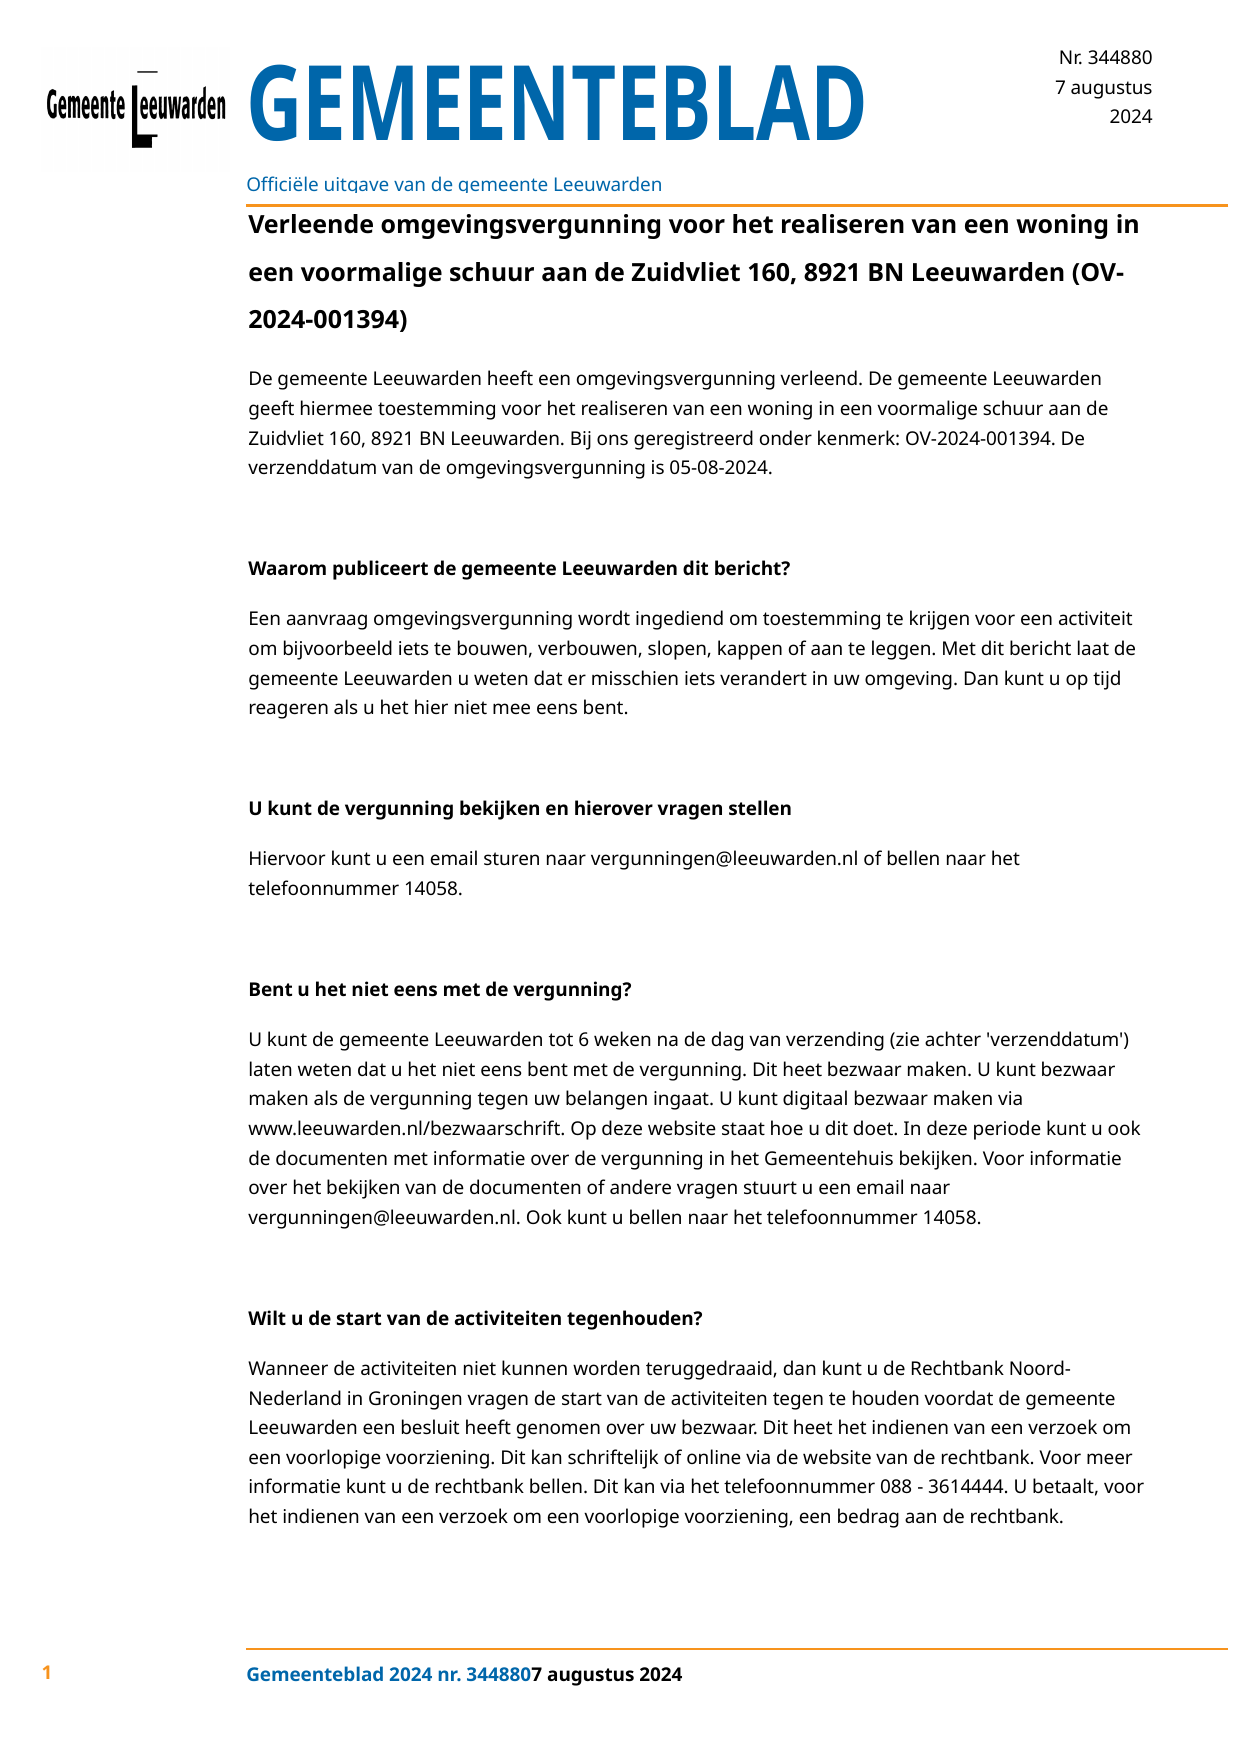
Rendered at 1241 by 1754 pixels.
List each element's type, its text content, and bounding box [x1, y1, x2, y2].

text Een aanvraag omgevingsvergunning wordt ingediend om toestemming te krijgen voor een activiteit om bijvoorbeeld iets te bouwen, verbouwen, slopen, kappen of aan te leggen. Met dit bericht laat de gemeente Leeuwarden u weten dat er misschien iets verandert in uw omgeving. Dan kunt u op tijd reageren als u het hier niet mee eens bent. [248, 606, 1152, 720]
text Wilt u de start van de activiteiten tegenhouden? [248, 1305, 1152, 1330]
text Verleende omgevingsvergunning voor het realiseren van een woning in een voormalige schuur aan de Zuidvliet 160, 8921 BN Leeuwarden (OV-2024-001394) [248, 207, 1152, 336]
text De gemeente Leeuwarden heeft een omgevingsvergunning verleend. De gemeente Leeuwarden geeft hiermee toestemming voor het realiseren van een woning in een voormalige schuur aan de Zuidvliet 160, 8921 BN Leeuwarden. Bij ons geregistreerd onder kenmerk: OV-2024-001394. De verzenddatum van de omgevingsvergunning is 05-08-2024. [248, 366, 1152, 480]
text Waarom publiceert de gemeente Leeuwarden dit bericht? [248, 555, 1152, 581]
text Bent u het niet eens met de vergunning? [248, 976, 1152, 1002]
text U kunt de gemeente Leeuwarden tot 6 weken na de dag van verzending (zie achter 'verzenddatum') laten weten dat u het niet eens bent met de vergunning. Dit heet bezwaar maken. U kunt bezwaar maken als de vergunning tegen uw belangen ingaat. U kunt digitaal bezwaar maken via www.leeuwarden.nl/bezwaarschrift. Op deze website staat hoe u dit doet. In deze periode kunt u ook de documenten met informatie over de vergunning in het Gemeentehuis bekijken. Voor informatie over het bekijken van de documenten of andere vragen stuurt u een email naar vergunningen@leeuwarden.nl. Ook kunt u bellen naar het telefoonnummer 14058. [248, 1026, 1152, 1229]
picture [41, 47, 231, 172]
text Hiervoor kunt u een email sturen naar vergunningen@leeuwarden.nl of bellen naar het telefoonnummer 14058. [248, 846, 1152, 901]
text U kunt de vergunning bekijken en hierover vragen stellen [248, 795, 1152, 821]
text Wanneer de activiteiten niet kunnen worden teruggedraaid, dan kunt u de Rechtbank Noord-Nederland in Groningen vragen de start van de activiteiten tegen te houden voordat de gemeente Leeuwarden een besluit heeft genomen over uw bezwaar. Dit heet het indienen van een verzoek om een voorlopige voorziening. Dit kan schriftelijk of online via de website van de rechtbank. Voor meer informatie kunt u de rechtbank bellen. Dit kan via het telefoonnummer 088 - 3614444. U betaalt, voor het indienen van een verzoek om een voorlopige voorziening, een bedrag aan de rechtbank. [248, 1355, 1152, 1529]
